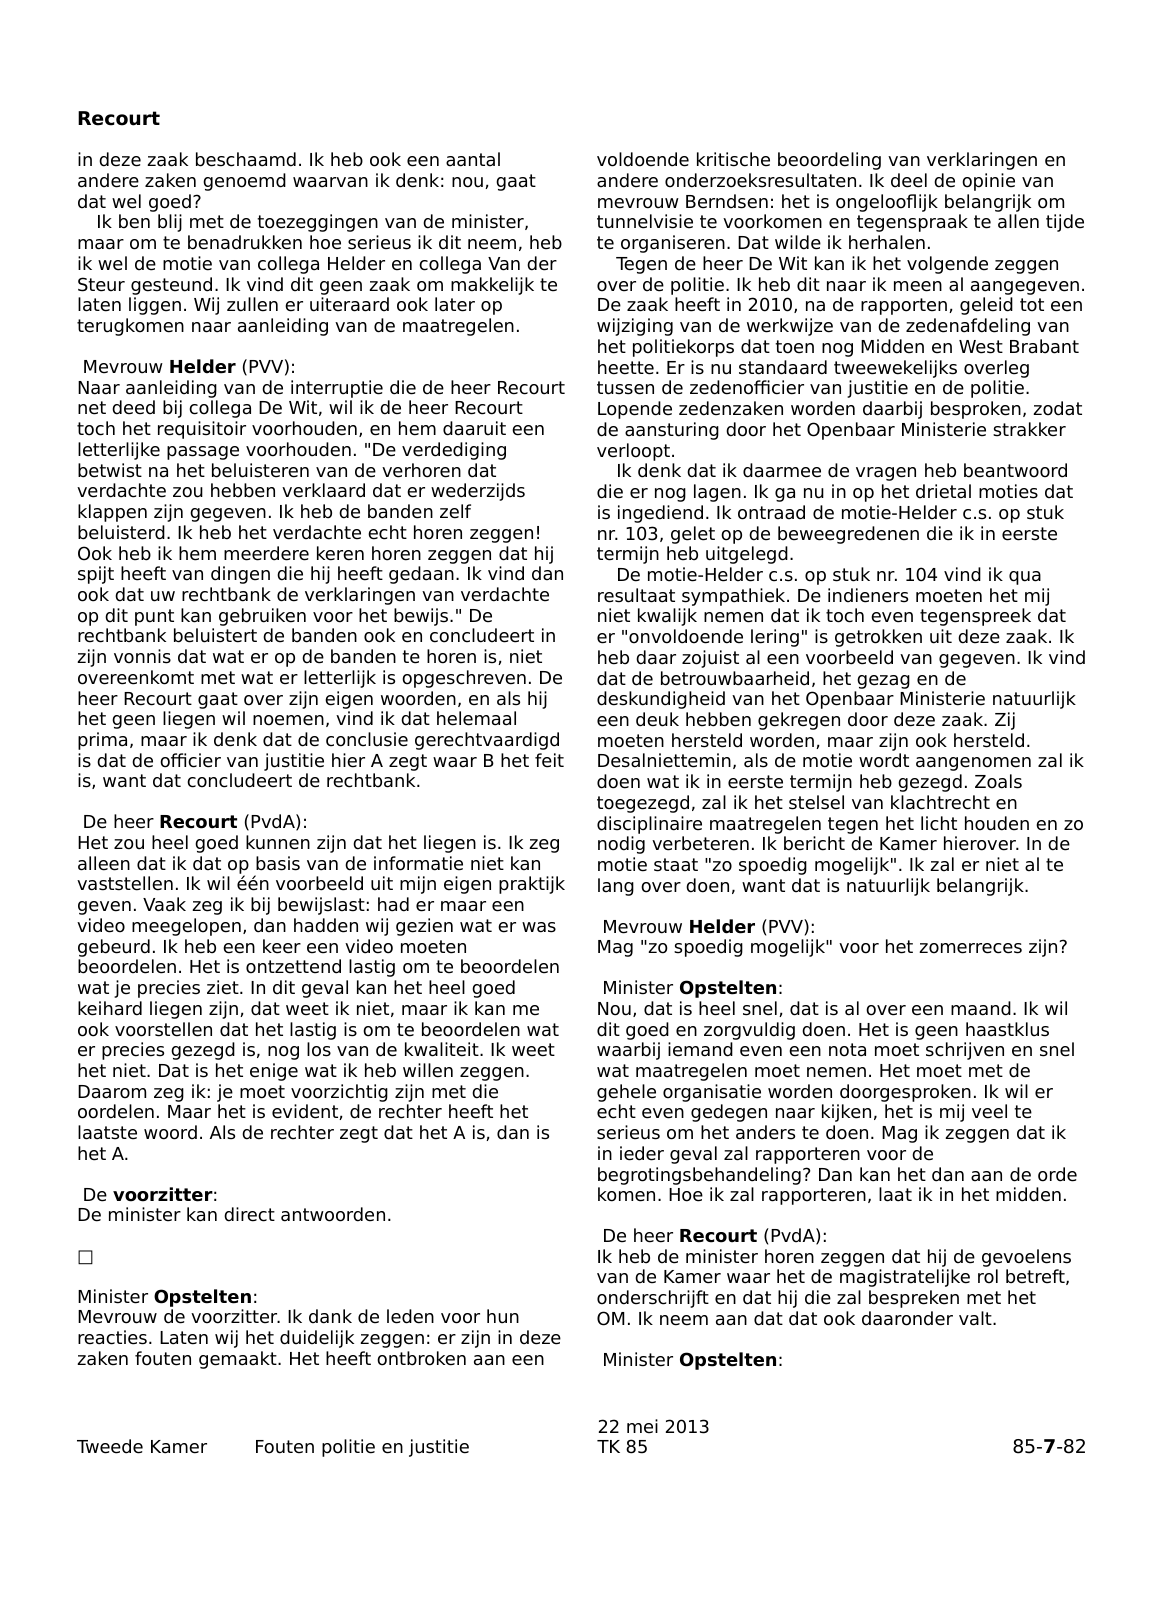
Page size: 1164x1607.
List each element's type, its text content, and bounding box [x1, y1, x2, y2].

text Ik denk dat ik daarmee de vragen heb beantwoord die er nog lagen. Ik ga nu in op het drietal moties dat is ingediend. Ik ontraad de motie-Helder c.s. op stuk nr. 103, gelet op de beweegredenen die ik in eerste termijn heb uitgelegd. [596, 461, 1087, 565]
text De heer Recourt (PvdA): [596, 1226, 1087, 1247]
text De heer Recourt (PvdA): [77, 812, 567, 833]
text De minister kan direct antwoorden. [77, 1205, 567, 1226]
text Mevrouw de voorzitter. Ik dank de leden voor hun reacties. Laten wij het duidelijk zeggen: er zijn in deze zaken fouten gemaakt. Het heeft ontbroken aan een [77, 1307, 567, 1369]
text Ik ben blij met de toezeggingen van de minister, maar om te benadrukken hoe serieus ik dit neem, heb ik wel de motie van collega Helder en collega Van der Steur gesteund. Ik vind dit geen zaak om makkelijk te laten liggen. Wij zullen er uiteraard ook later op terugkomen naar aanleiding van de maatregelen. [77, 212, 567, 337]
text Tegen de heer De Wit kan ik het volgende zeggen over de politie. Ik heb dit naar ik meen al aangegeven. De zaak heeft in 2010, na de rapporten, geleid tot een wijziging van de werkwijze van de zedenafdeling van het politiekorps dat toen nog Midden en West Brabant heette. Er is nu standaard tweewekelijks overleg tussen de zedenofficier van justitie en de politie. Lopende zedenzaken worden daarbij besproken, zodat de aansturing door het Openbaar Ministerie strakker verloopt. [596, 254, 1087, 461]
text Naar aanleiding van de interruptie die de heer Recourt net deed bij collega De Wit, wil ik de heer Recourt toch het requisitoir voorhouden, en hem daaruit een letterlijke passage voorhouden. "De verdediging betwist na het beluisteren van de verhoren dat verdachte zou hebben verklaard dat er wederzijds klappen zijn gegeven. Ik heb de banden zelf beluisterd. Ik heb het verdachte echt horen zeggen! Ook heb ik hem meerdere keren horen zeggen dat hij spijt heeft van dingen die hij heeft gedaan. Ik vind dan ook dat uw rechtbank de verklaringen van verdachte op dit punt kan gebruiken voor het bewijs." De rechtbank beluistert de banden ook en concludeert in zijn vonnis dat wat er op de banden te horen is, niet overeenkomt met wat er letterlijk is opgeschreven. De heer Recourt gaat over zijn eigen woorden, en als hij het geen liegen wil noemen, vind ik dat helemaal prima, maar ik denk dat de conclusie gerechtvaardigd is dat de officier van justitie hier A zegt waar B het feit is, want dat concludeert de rechtbank. [77, 377, 567, 792]
text in deze zaak beschaamd. Ik heb ook een aantal andere zaken genoemd waarvan ik denk: nou, gaat dat wel goed? [77, 150, 567, 212]
text Minister Opstelten: [77, 1287, 567, 1307]
text Mevrouw Helder (PVV): [77, 357, 567, 377]
text Mevrouw Helder (PVV): [596, 916, 1087, 937]
text Het zou heel goed kunnen zijn dat het liegen is. Ik zeg alleen dat ik dat op basis van de informatie niet kan vaststellen. Ik wil één voorbeeld uit mijn eigen praktijk geven. Vaak zeg ik bij bewijslast: had er maar een video meegelopen, dan hadden wij gezien wat er was gebeurd. Ik heb een keer een video moeten beoordelen. Het is ontzettend lastig om te beoordelen wat je precies ziet. In dit geval kan het heel goed keihard liegen zijn, dat weet ik niet, maar ik kan me ook voorstellen dat het lastig is om te beoordelen wat er precies gezegd is, nog los van de kwaliteit. Ik weet het niet. Dat is het enige wat ik heb willen zeggen. Daarom zeg ik: je moet voorzichtig zijn met die oordelen. Maar het is evident, de rechter heeft het laatste woord. Als de rechter zegt dat het A is, dan is het A. [77, 833, 567, 1164]
text voldoende kritische beoordeling van verklaringen en andere onderzoeksresultaten. Ik deel de opinie van mevrouw Berndsen: het is ongelooflijk belangrijk om tunnelvisie te voorkomen en tegenspraak te allen tijde te organiseren. Dat wilde ik herhalen. [596, 150, 1087, 254]
text Nou, dat is heel snel, dat is al over een maand. Ik wil dit goed en zorgvuldig doen. Het is geen haastklus waarbij iemand even een nota moet schrijven en snel wat maatregelen moet nemen. Het moet met de gehele organisatie worden doorgesproken. Ik wil er echt even gedegen naar kijken, het is mij veel te serieus om het anders te doen. Mag ik zeggen dat ik in ieder geval zal rapporteren voor de begrotingsbehandeling? Dan kan het dan aan de orde komen. Hoe ik zal rapporteren, laat ik in het midden. [596, 999, 1087, 1206]
text Mag "zo spoedig mogelijk" voor het zomerreces zijn? [596, 937, 1087, 958]
text Minister Opstelten: [596, 1349, 1087, 1370]
text De motie-Helder c.s. op stuk nr. 104 vind ik qua resultaat sympathiek. De indieners moeten het mij niet kwalijk nemen dat ik toch even tegenspreek dat er "onvoldoende lering" is getrokken uit deze zaak. Ik heb daar zojuist al een voorbeeld van gegeven. Ik vind dat de betrouwbaarheid, het gezag en de deskundigheid van het Openbaar Ministerie natuurlijk een deuk hebben gekregen door deze zaak. Zij moeten hersteld worden, maar zijn ook hersteld. Desalniettemin, als de motie wordt aangenomen zal ik doen wat ik in eerste termijn heb gezegd. Zoals toegezegd, zal ik het stelsel van klachtrecht en disciplinaire maatregelen tegen het licht houden en zo nodig verbeteren. Ik bericht de Kamer hierover. In de motie staat "zo spoedig mogelijk". Ik zal er niet al te lang over doen, want dat is natuurlijk belangrijk. [596, 565, 1087, 896]
text De voorzitter: [77, 1184, 567, 1205]
text Ik heb de minister horen zeggen dat hij de gevoelens van de Kamer waar het de magistratelijke rol betreft, onderschrijft en dat hij die zal bespreken met het OM. Ik neem aan dat dat ook daaronder valt. [596, 1247, 1087, 1329]
text Minister Opstelten: [596, 978, 1087, 999]
text □ [77, 1246, 567, 1267]
